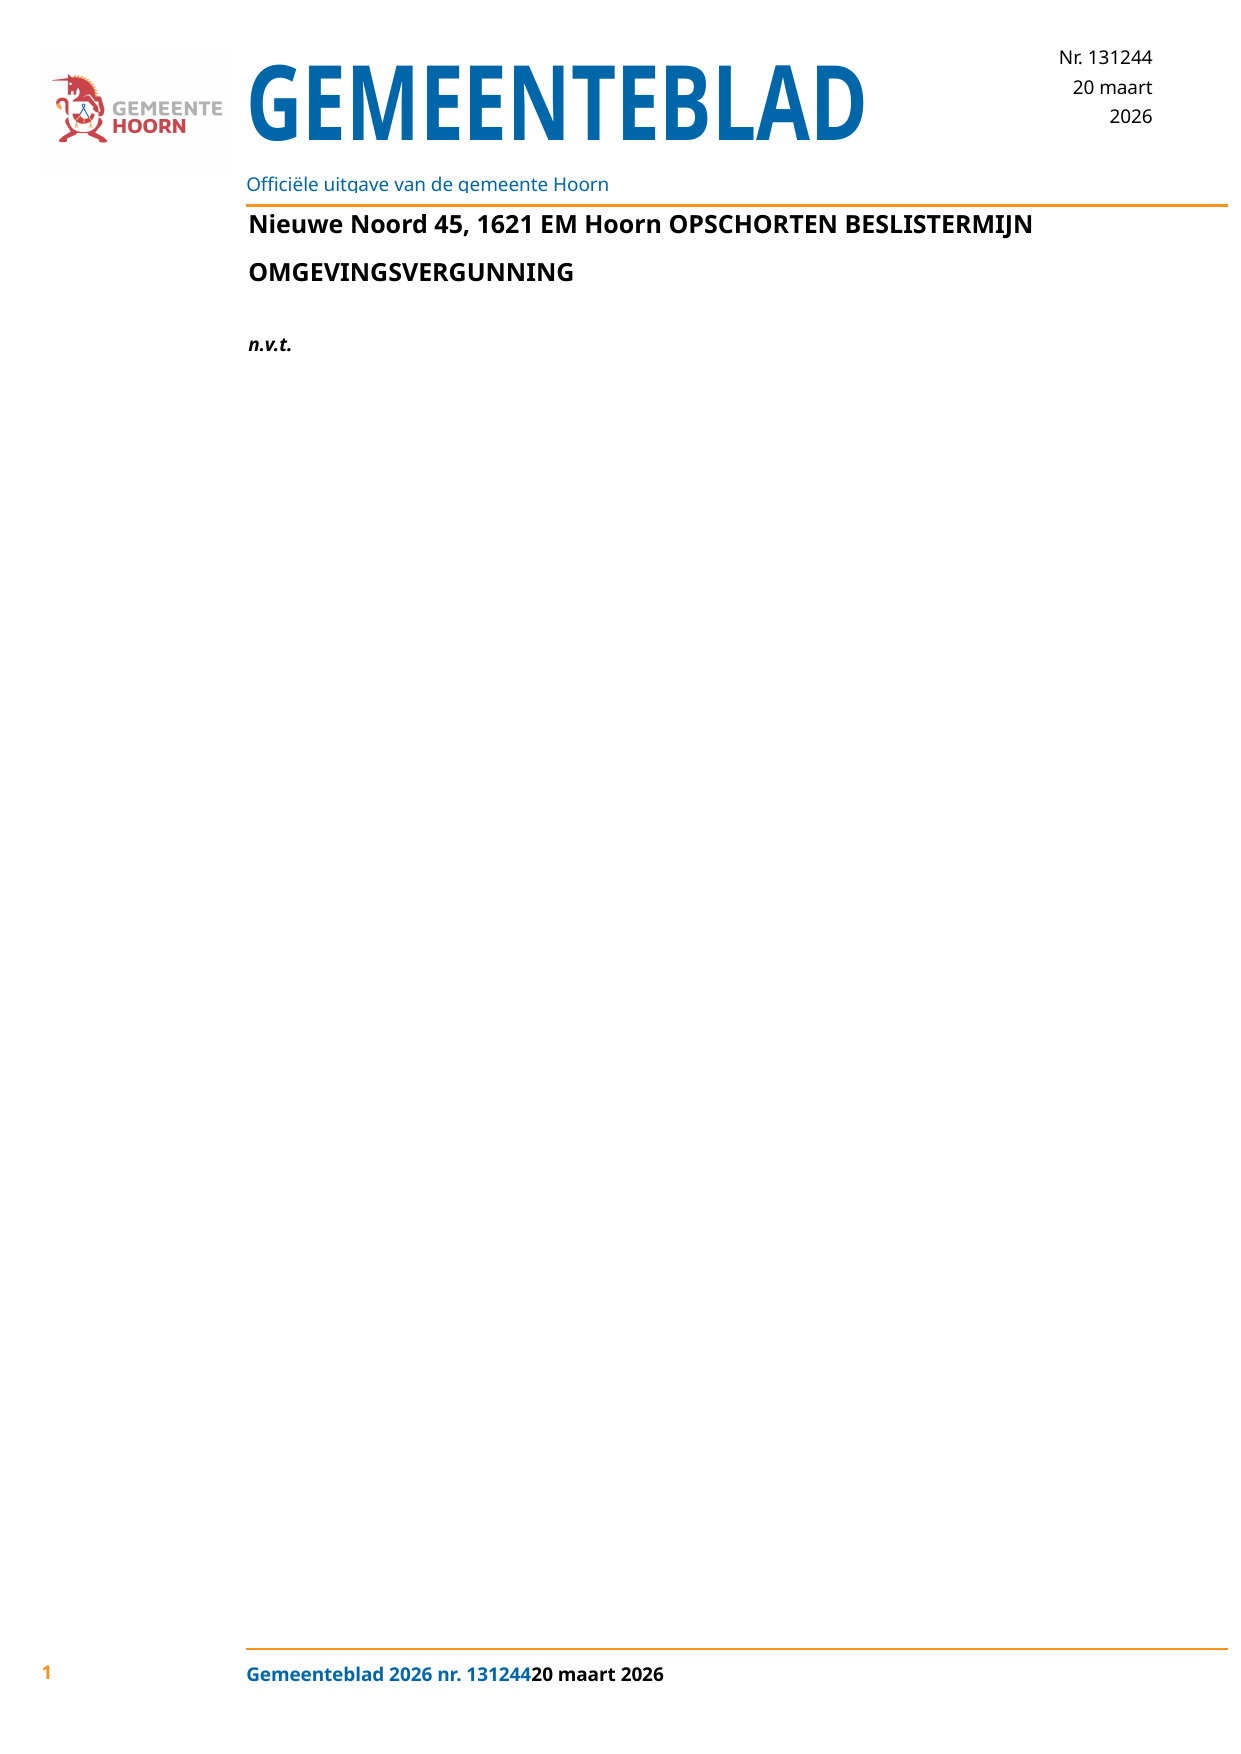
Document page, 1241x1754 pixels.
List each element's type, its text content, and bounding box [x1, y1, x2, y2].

text Nieuwe Noord 45, 1621 EM Hoorn OPSCHORTEN BESLISTERMIJN OMGEVINGSVERGUNNING [248, 207, 1152, 288]
text n.v.t. [248, 331, 1152, 357]
picture [41, 47, 231, 172]
